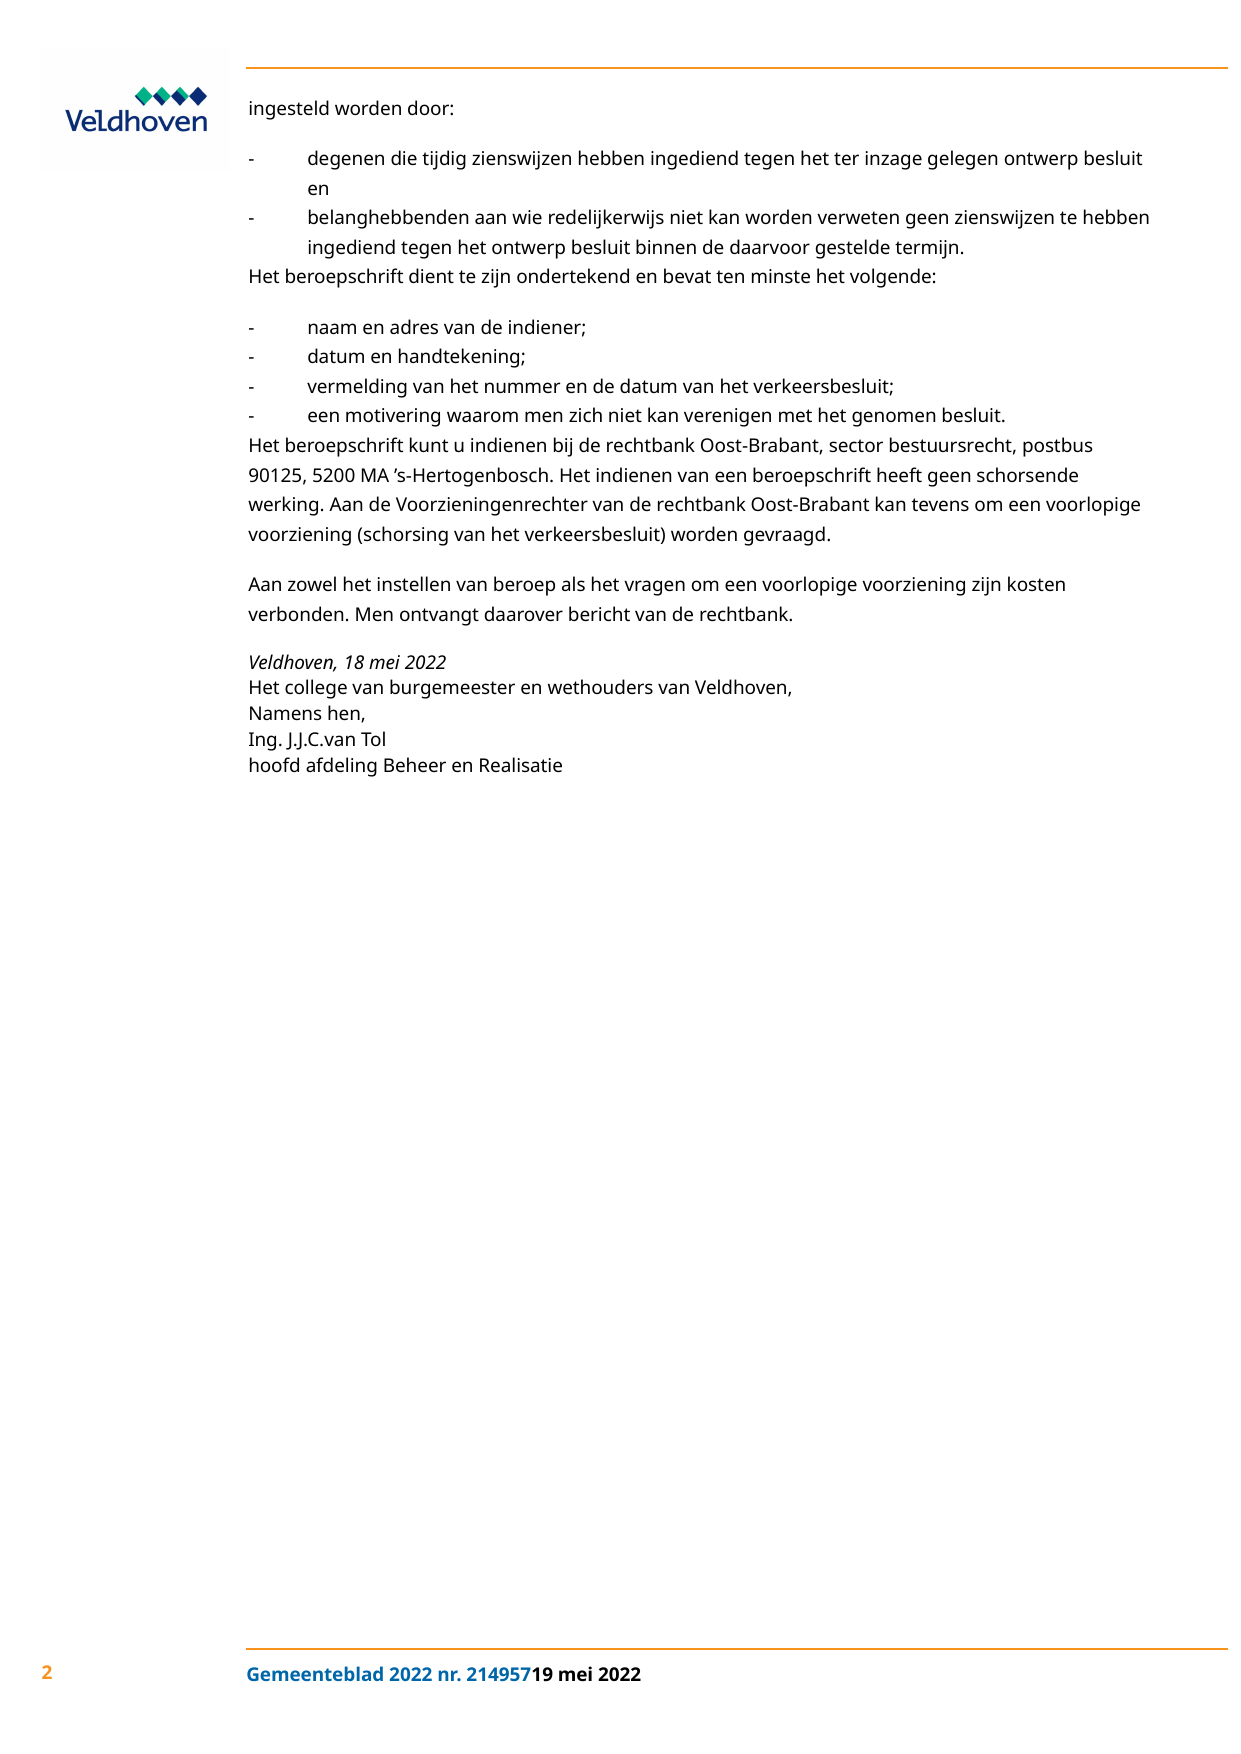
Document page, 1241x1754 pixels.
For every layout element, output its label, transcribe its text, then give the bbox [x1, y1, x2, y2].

text ingesteld worden door: [248, 95, 1152, 121]
text hoofd afdeling Beheer en Realisatie [248, 752, 1152, 777]
text Het beroepschrift dient te zijn ondertekend en bevat ten minste het volgende: [248, 263, 1152, 289]
list belanghebbenden aan wie redelijkerwijs niet kan worden verweten geen zienswijzen te hebben ingediend tegen het ontwerp besluit binnen de daarvoor gestelde termijn. [248, 204, 1152, 260]
picture [41, 47, 231, 172]
list degenen die tijdig zienswijzen hebben ingediend tegen het ter inzage gelegen ontwerp besluit en [248, 145, 1152, 201]
text Ing. J.J.C.van Tol [248, 726, 1152, 752]
list naam en adres van de indiener; [248, 314, 1152, 340]
text Het college van burgemeester en wethouders van Veldhoven, [248, 674, 1152, 700]
text Aan zowel het instellen van beroep als het vragen om een voorlopige voorziening zijn kosten verbonden. Men ontvangt daarover bericht van de rechtbank. [248, 571, 1152, 627]
text Het beroepschrift kunt u indienen bij de rechtbank Oost-Brabant, sector bestuursrecht, postbus 90125, 5200 MA ’s-Hertogenbosch. Het indienen van een beroepschrift heeft geen schorsende werking. Aan de Voorzieningenrechter van de rechtbank Oost-Brabant kan tevens om een voorlopige voorziening (schorsing van het verkeersbesluit) worden gevraagd. [248, 432, 1152, 547]
list vermelding van het nummer en de datum van het verkeersbesluit; [248, 373, 1152, 399]
list een motivering waarom men zich niet kan verenigen met het genomen besluit. [248, 403, 1152, 428]
list datum en handtekening; [248, 343, 1152, 369]
text Namens hen, [248, 700, 1152, 726]
text Veldhoven, 18 mei 2022 [248, 649, 1152, 674]
